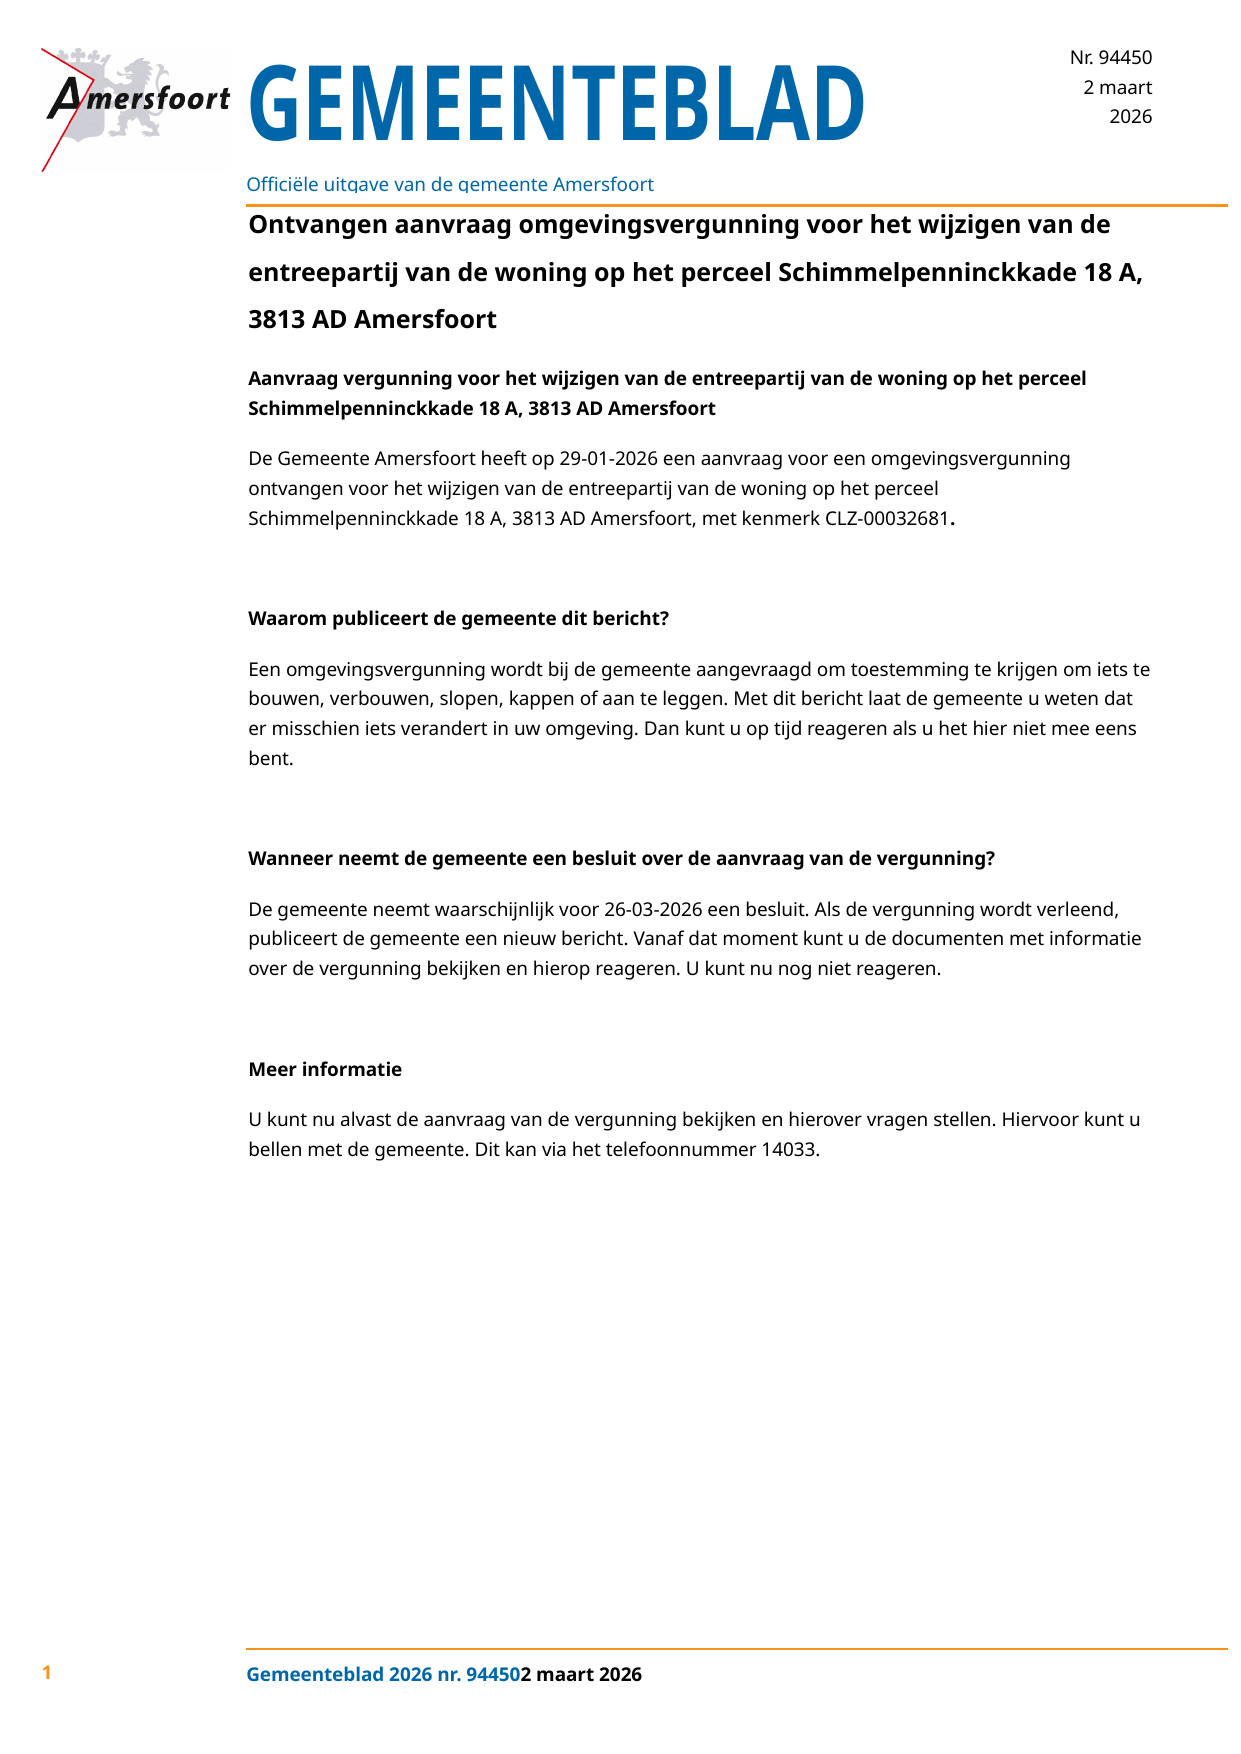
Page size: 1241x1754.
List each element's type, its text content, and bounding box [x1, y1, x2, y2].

text Ontvangen aanvraag omgevingsvergunning voor het wijzigen van de entreepartij van de woning op het perceel Schimmelpenninckkade 18 A, 3813 AD Amersfoort [248, 207, 1152, 336]
text Een omgevingsvergunning wordt bij de gemeente aangevraagd om toestemming te krijgen om iets te bouwen, verbouwen, slopen, kappen of aan te leggen. Met dit bericht laat de gemeente u weten dat er misschien iets verandert in uw omgeving. Dan kunt u op tijd reageren als u het hier niet mee eens bent. [248, 656, 1152, 770]
text De gemeente neemt waarschijnlijk voor 26-03-2026 een besluit. Als de vergunning wordt verleend, publiceert de gemeente een nieuw bericht. Vanaf dat moment kunt u de documenten met informatie over de vergunning bekijken en hierop reageren. U kunt nu nog niet reageren. [248, 896, 1152, 981]
text De Gemeente Amersfoort heeft op 29-01-2026 een aanvraag voor een omgevingsvergunning ontvangen voor het wijzigen van de entreepartij van de woning op het perceel Schimmelpenninckkade 18 A, 3813 AD Amersfoort, met kenmerk CLZ-00032681. [248, 446, 1152, 530]
text U kunt nu alvast de aanvraag van de vergunning bekijken en hierover vragen stellen. Hiervoor kunt u bellen met de gemeente. Dit kan via het telefoonnummer 14033. [248, 1106, 1152, 1162]
text Waarom publiceert de gemeente dit bericht? [248, 606, 1152, 631]
text Meer informatie [248, 1056, 1152, 1082]
picture [41, 47, 231, 172]
text Wanneer neemt de gemeente een besluit over de aanvraag van de vergunning? [248, 846, 1152, 871]
text Aanvraag vergunning voor het wijzigen van de entreepartij van de woning op het perceel Schimmelpenninckkade 18 A, 3813 AD Amersfoort [248, 366, 1152, 421]
